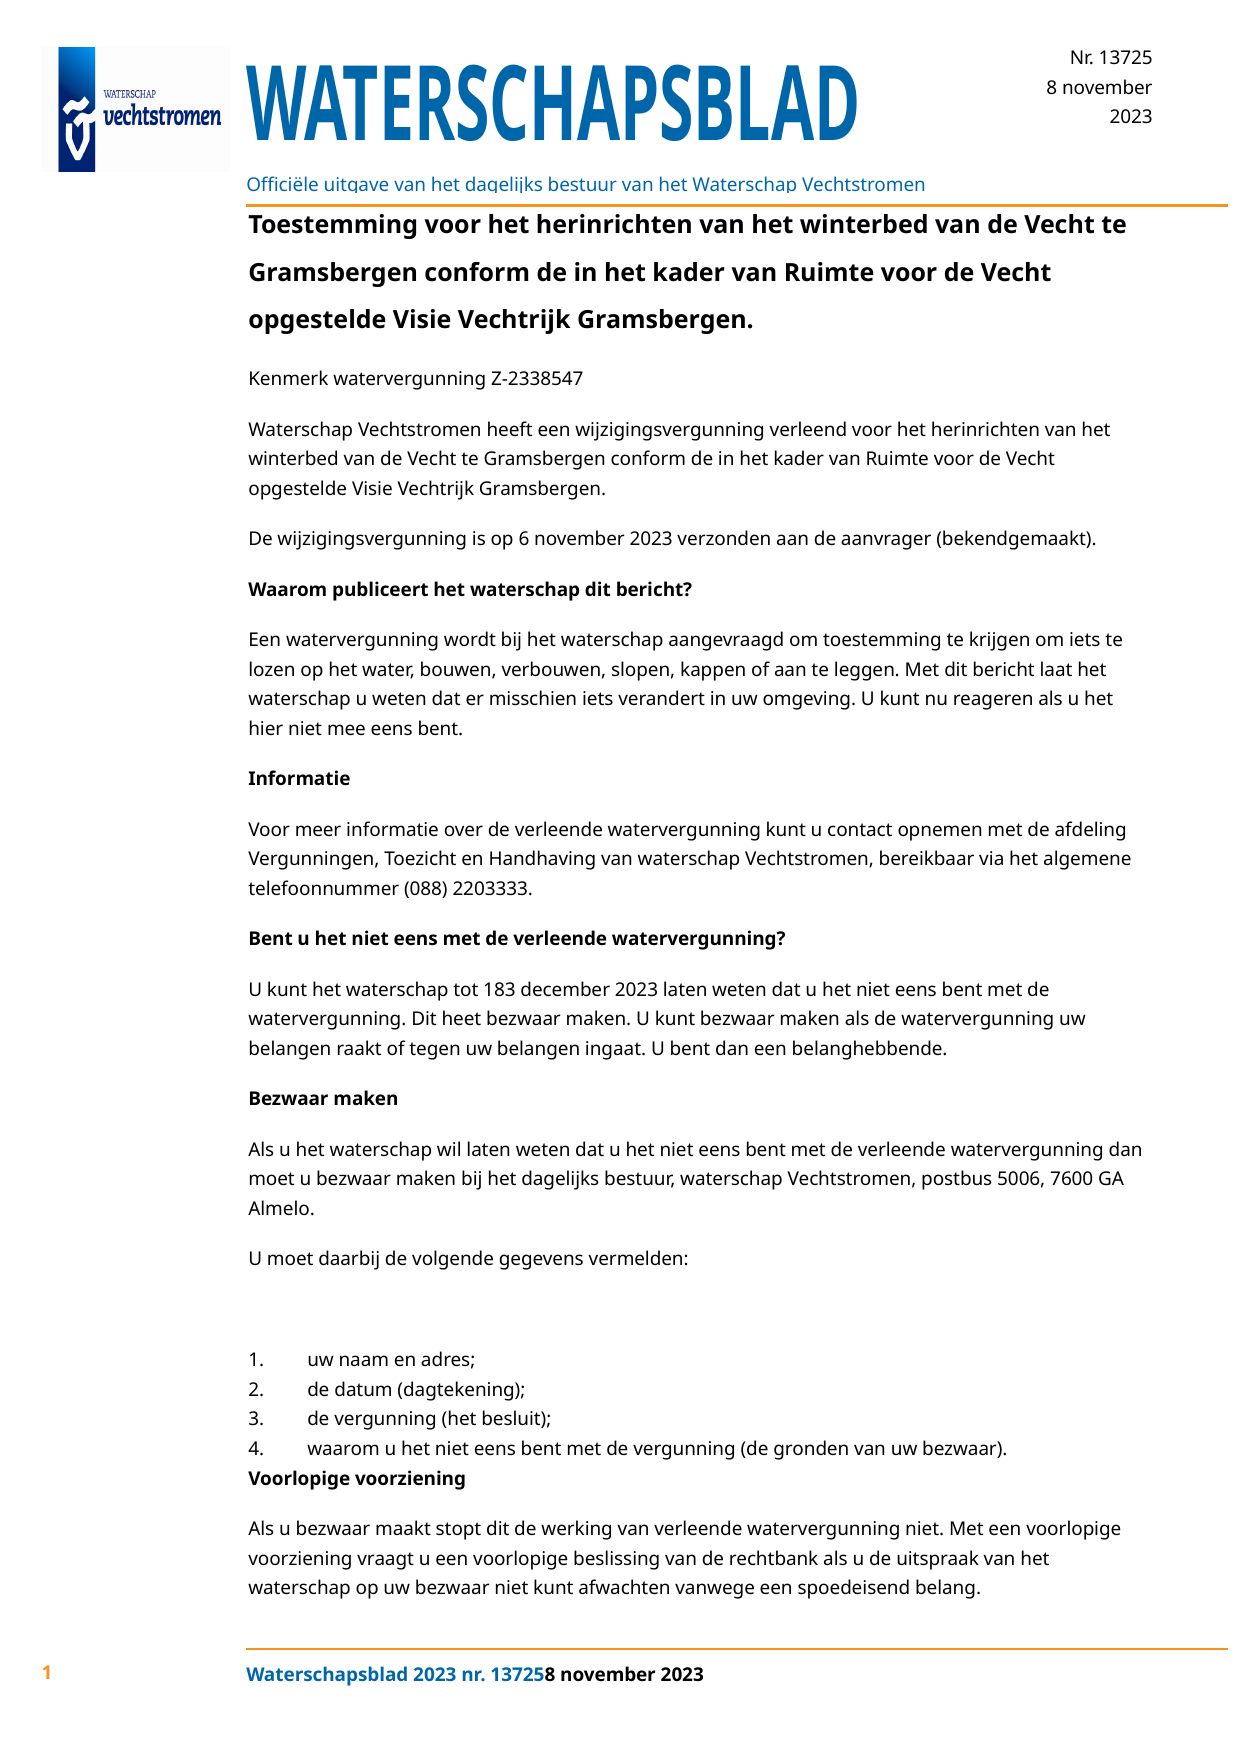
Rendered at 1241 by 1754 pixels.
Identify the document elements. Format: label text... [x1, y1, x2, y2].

text U kunt het waterschap tot 183 december 2023 laten weten dat u het niet eens bent met de watervergunning. Dit heet bezwaar maken. U kunt bezwaar maken als de watervergunning uw belangen raakt of tegen uw belangen ingaat. U bent dan een belanghebbende. [248, 976, 1152, 1061]
list uw naam en adres; [248, 1346, 1152, 1372]
picture [41, 47, 231, 172]
text Voorlopige voorziening [248, 1465, 1152, 1490]
text Toestemming voor het herinrichten van het winterbed van de Vecht te Gramsbergen conform de in het kader van Ruimte voor de Vecht opgestelde Visie Vechtrijk Gramsbergen. [248, 207, 1152, 336]
text Voor meer informatie over de verleende watervergunning kunt u contact opnemen met de afdeling Vergunningen, Toezicht en Handhaving van waterschap Vechtstromen, bereikbaar via het algemene telefoonnummer (088) 2203333. [248, 816, 1152, 901]
text Als u het waterschap wil laten weten dat u het niet eens bent met de verleende watervergunning dan moet u bezwaar maken bij het dagelijks bestuur, waterschap Vechtstromen, postbus 5006, 7600 GA Almelo. [248, 1136, 1152, 1221]
text Kenmerk watervergunning Z-2338547 [248, 366, 1152, 391]
text Waarom publiceert het waterschap dit bericht? [248, 576, 1152, 602]
text Bezwaar maken [248, 1086, 1152, 1111]
text De wijzigingsvergunning is op 6 november 2023 verzonden aan de aanvrager (bekendgemaakt). [248, 526, 1152, 551]
list de vergunning (het besluit); [248, 1406, 1152, 1431]
text Een watervergunning wordt bij het waterschap aangevraagd om toestemming te krijgen om iets te lozen op het water, bouwen, verbouwen, slopen, kappen of aan te leggen. Met dit bericht laat het waterschap u weten dat er misschien iets verandert in uw omgeving. U kunt nu reageren als u het hier niet mee eens bent. [248, 626, 1152, 741]
text Informatie [248, 766, 1152, 791]
text U moet daarbij de volgende gegevens vermelden: [248, 1246, 1152, 1271]
text Waterschap Vechtstromen heeft een wijzigingsvergunning verleend voor het herinrichten van het winterbed van de Vecht te Gramsbergen conform de in het kader van Ruimte voor de Vecht opgestelde Visie Vechtrijk Gramsbergen. [248, 416, 1152, 501]
list de datum (dagtekening); [248, 1376, 1152, 1402]
text Bent u het niet eens met de verleende watervergunning? [248, 926, 1152, 951]
list waarom u het niet eens bent met de vergunning (de gronden van uw bezwaar). [248, 1435, 1152, 1461]
text Als u bezwaar maakt stopt dit de werking van verleende watervergunning niet. Met een voorlopige voorziening vraagt u een voorlopige beslissing van de rechtbank als u de uitspraak van het waterschap op uw bezwaar niet kunt afwachten vanwege een spoedeisend belang. [248, 1515, 1152, 1600]
